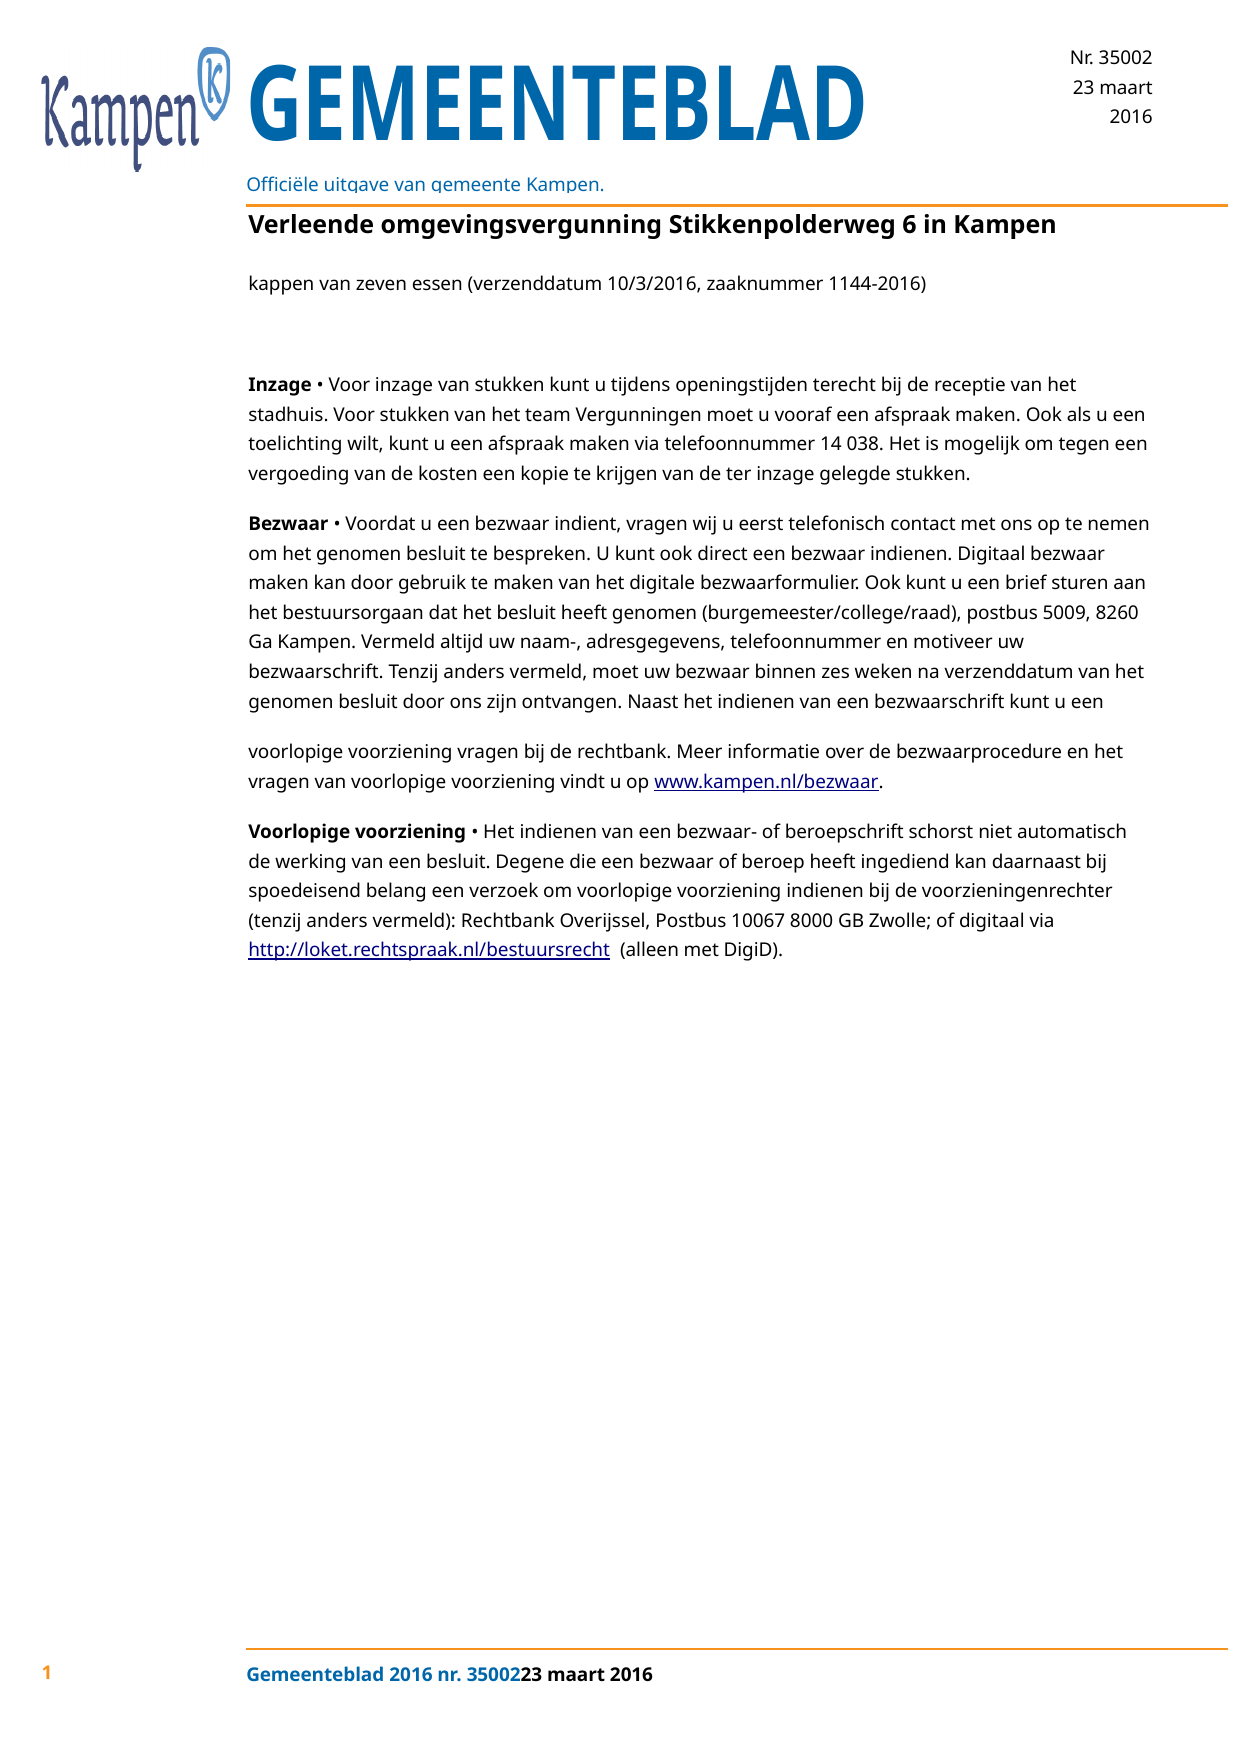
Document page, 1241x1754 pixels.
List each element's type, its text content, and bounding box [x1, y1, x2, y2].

text Verleende omgevingsvergunning Stikkenpolderweg 6 in Kampen [248, 207, 1152, 241]
picture [41, 47, 231, 172]
text kappen van zeven essen (verzenddatum 10/3/2016, zaaknummer 1144-2016) [248, 270, 1152, 296]
text Bezwaar • Voordat u een bezwaar indient, vragen wij u eerst telefonisch contact met ons op te nemen om het genomen besluit te bespreken. U kunt ook direct een bezwaar indienen. Digitaal bezwaar maken kan door gebruik te maken van het digitale bezwaarformulier. Ook kunt u een brief sturen aan het bestuursorgaan dat het besluit heeft genomen (burgemeester/college/raad), postbus 5009, 8260 Ga Kampen. Vermeld altijd uw naam-, adresgegevens, telefoonnummer en motiveer uw bezwaarschrift. Tenzij anders vermeld, moet uw bezwaar binnen zes weken na verzenddatum van het genomen besluit door ons zijn ontvangen. Naast het indienen van een bezwaarschrift kunt u een [248, 510, 1152, 713]
text voorlopige voorziening vragen bij de rechtbank. Meer informatie over de bezwaarprocedure en het vragen van voorlopige voorziening vindt u op www.kampen.nl/bezwaar. [248, 738, 1152, 793]
text Inzage • Voor inzage van stukken kunt u tijdens openingstijden terecht bij de receptie van het stadhuis. Voor stukken van het team Vergunningen moet u vooraf een afspraak maken. Ook als u een toelichting wilt, kunt u een afspraak maken via telefoonnummer 14 038. Het is mogelijk om tegen een vergoeding van de kosten een kopie te krijgen van de ter inzage gelegde stukken. [248, 371, 1152, 486]
text Voorlopige voorziening • Het indienen van een bezwaar- of beroepschrift schorst niet automatisch de werking van een besluit. Degene die een bezwaar of beroep heeft ingediend kan daarnaast bij spoedeisend belang een verzoek om voorlopige voorziening indienen bij de voorzieningenrechter (tenzij anders vermeld): Rechtbank Overijssel, Postbus 10067 8000 GB Zwolle; of digitaal via http://loket.rechtspraak.nl/bestuursrecht (alleen met DigiD). [248, 818, 1152, 962]
